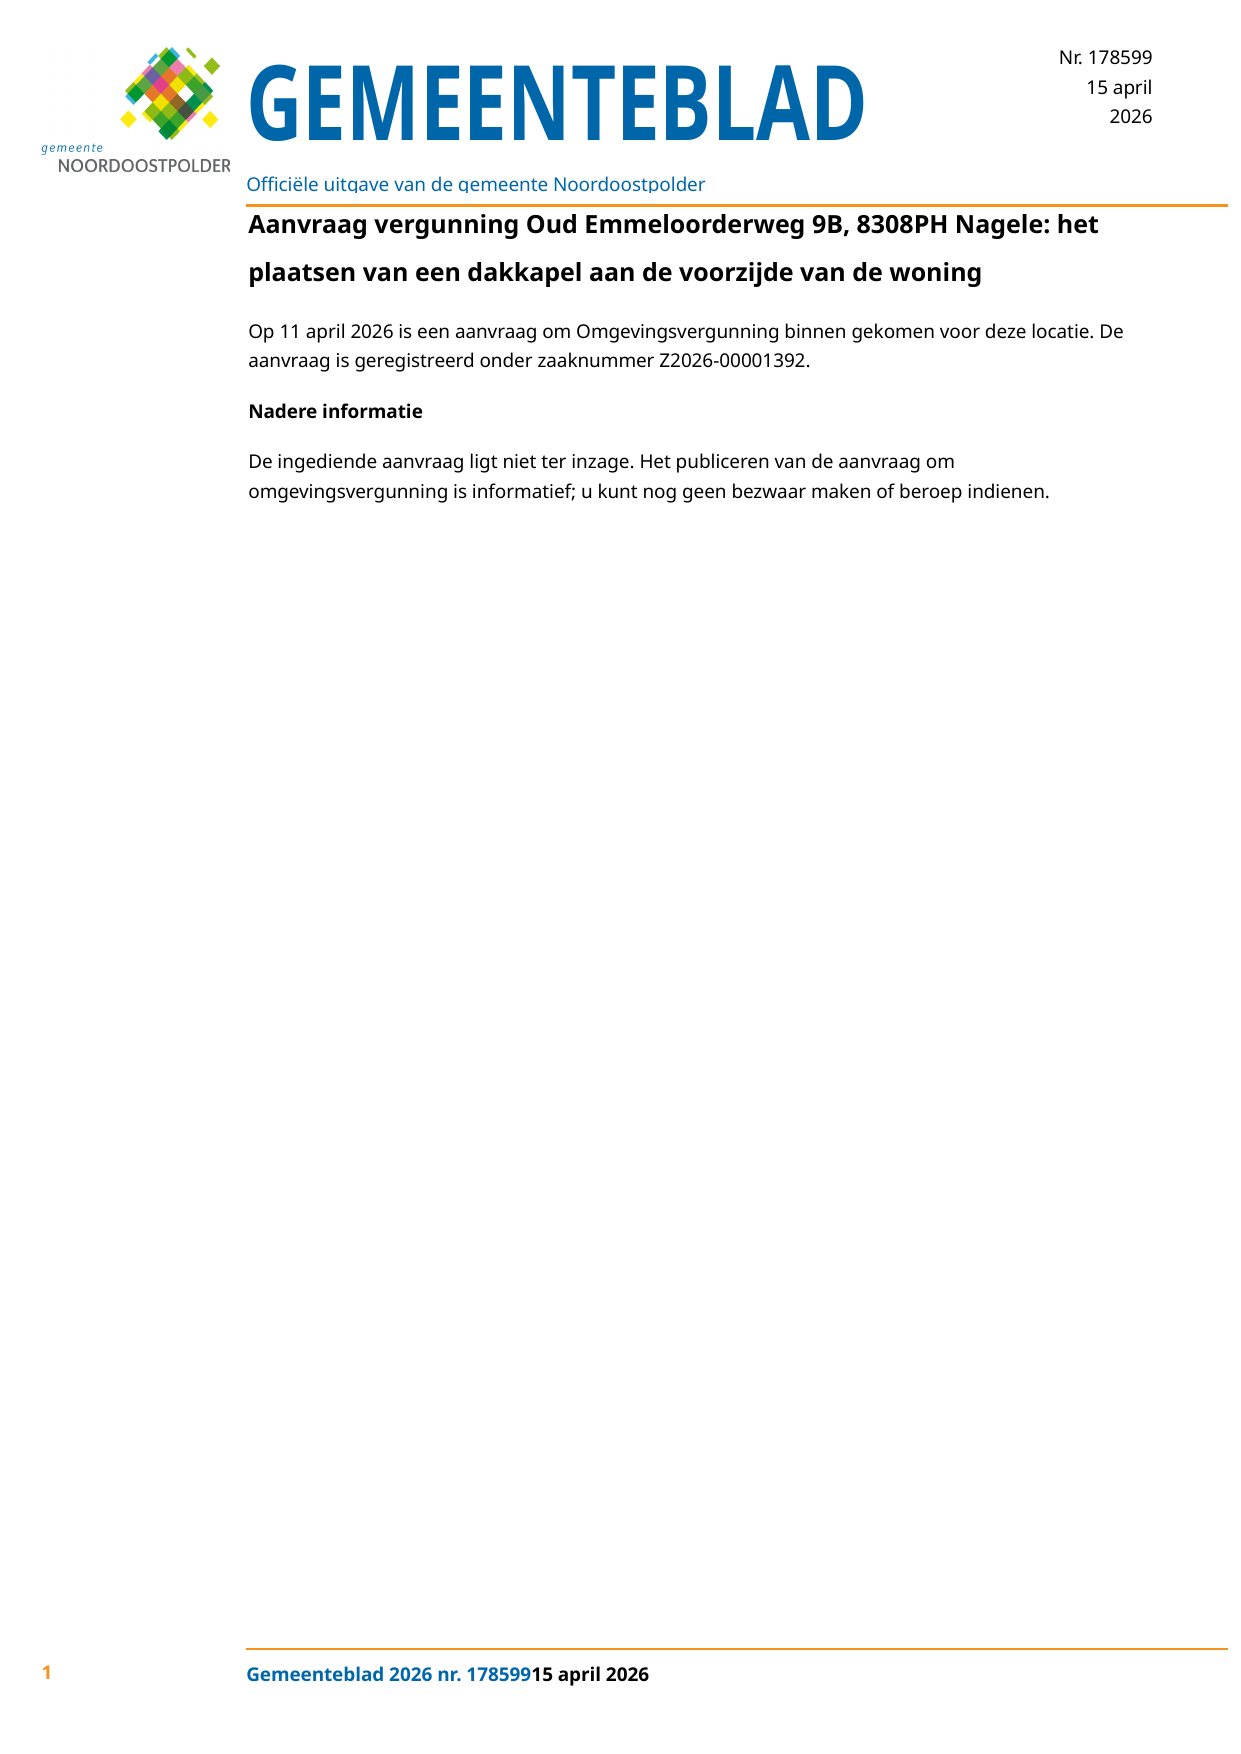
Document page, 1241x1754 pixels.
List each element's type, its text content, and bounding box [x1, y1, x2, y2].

text De ingediende aanvraag ligt niet ter inzage. Het publiceren van de aanvraag om omgevingsvergunning is informatief; u kunt nog geen bezwaar maken of beroep indienen. [248, 448, 1152, 504]
text Aanvraag vergunning Oud Emmeloorderweg 9B, 8308PH Nagele: het plaatsen van een dakkapel aan de voorzijde van de woning [248, 207, 1152, 288]
text Op 11 april 2026 is een aanvraag om Omgevingsvergunning binnen gekomen voor deze locatie. De aanvraag is geregistreerd onder zaaknummer Z2026-00001392. [248, 318, 1152, 373]
text Nadere informatie [248, 398, 1152, 424]
picture [41, 47, 231, 172]
